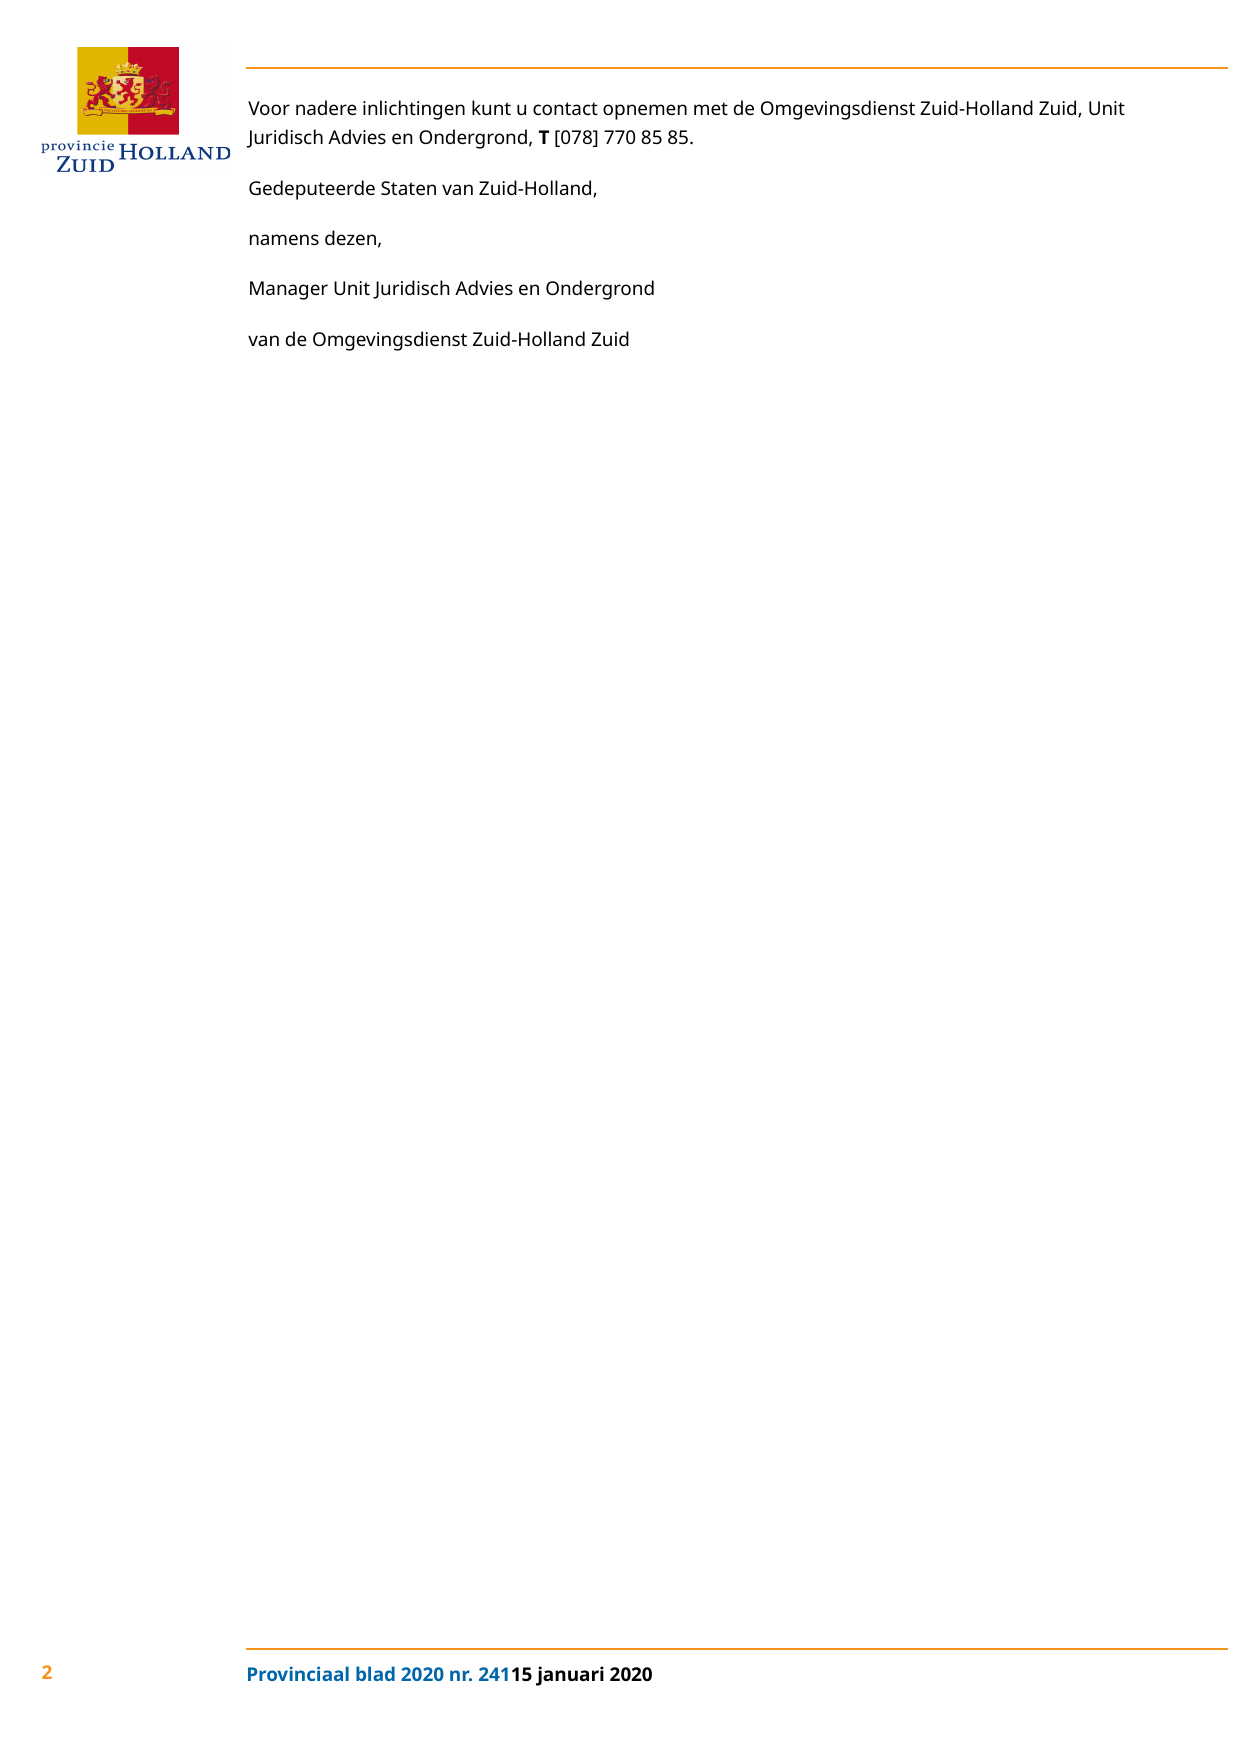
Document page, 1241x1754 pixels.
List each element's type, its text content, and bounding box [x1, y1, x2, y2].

text Voor nadere inlichtingen kunt u contact opnemen met de Omgevingsdienst Zuid-Holland Zuid, Unit Juridisch Advies en Ondergrond, T [078] 770 85 85. [248, 95, 1152, 150]
text Manager Unit Juridisch Advies en Ondergrond [248, 276, 1152, 301]
text namens dezen, [248, 225, 1152, 251]
text Gedeputeerde Staten van Zuid-Holland, [248, 175, 1152, 201]
text van de Omgevingsdienst Zuid-Holland Zuid [248, 326, 1152, 352]
picture [41, 47, 231, 172]
